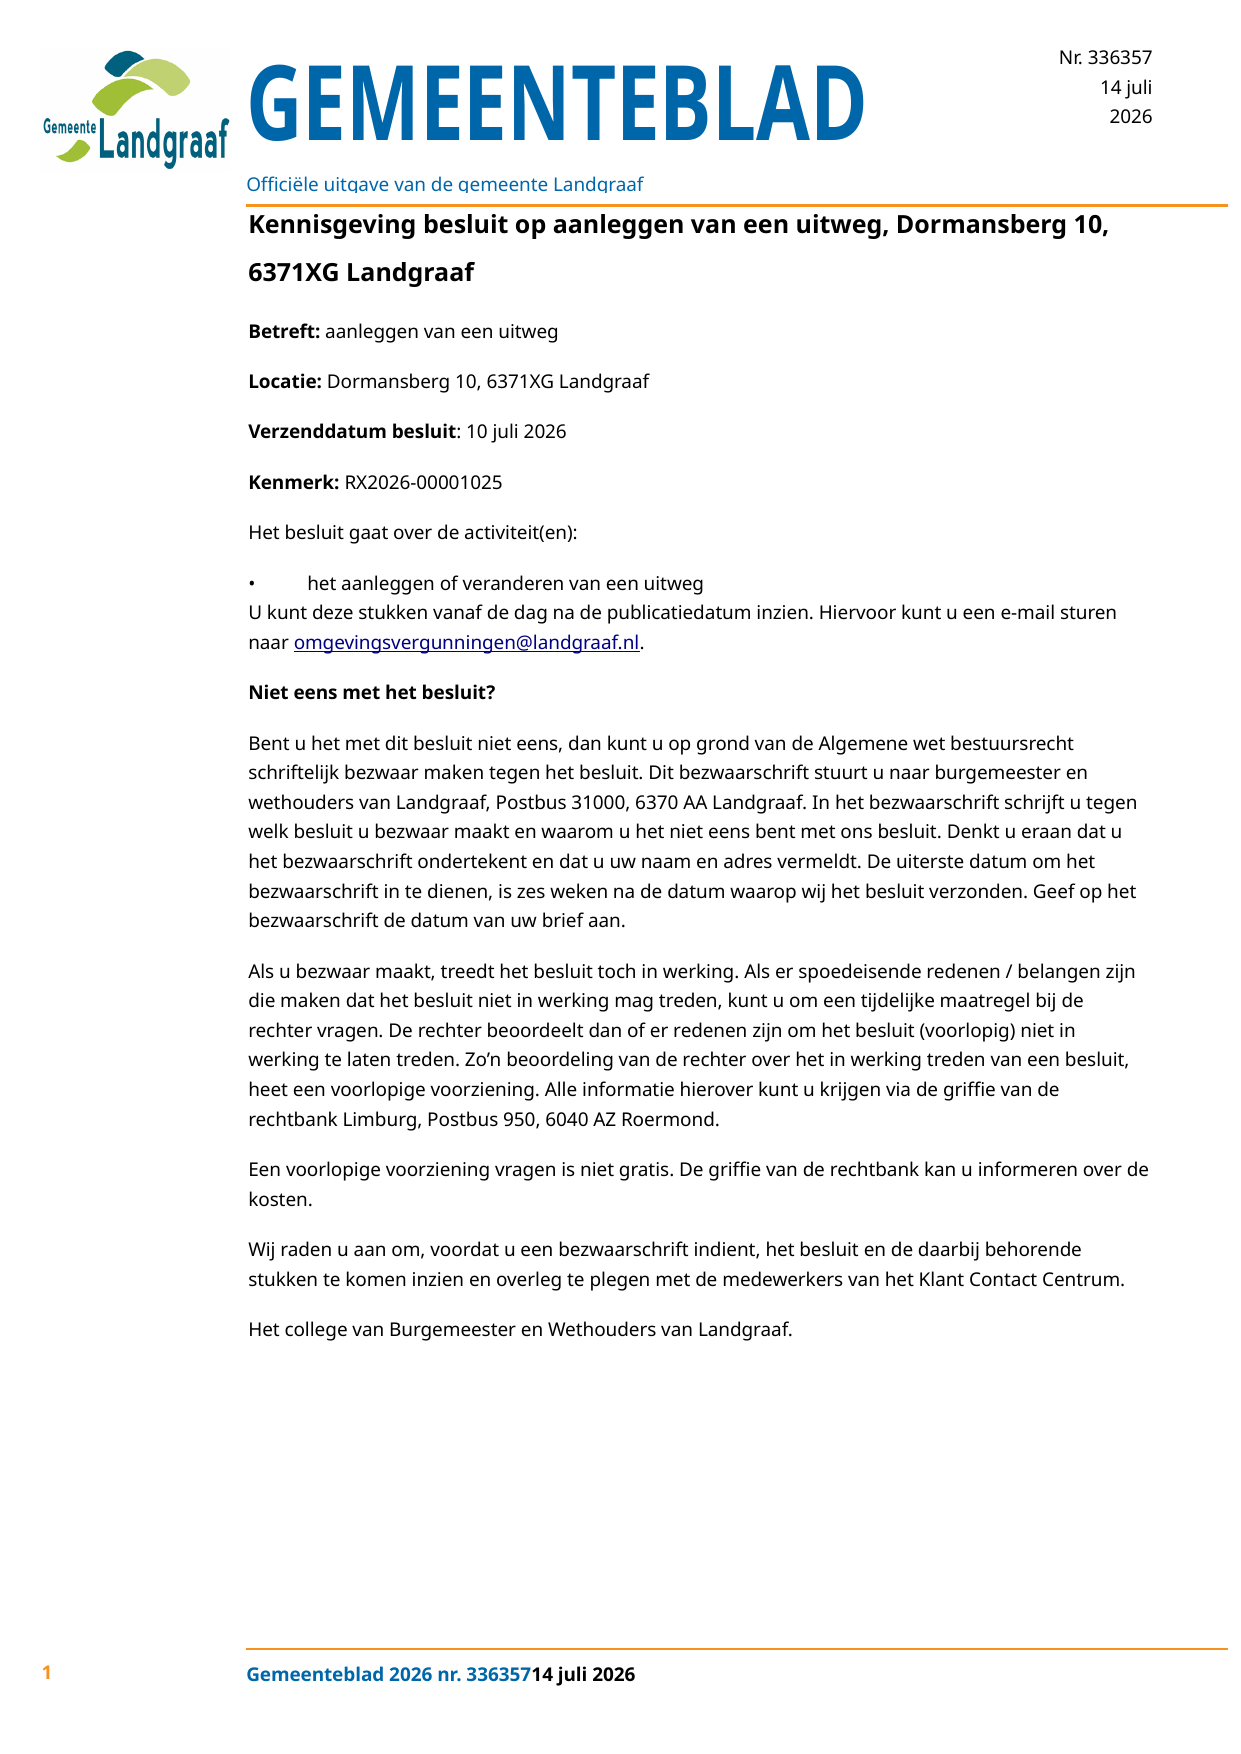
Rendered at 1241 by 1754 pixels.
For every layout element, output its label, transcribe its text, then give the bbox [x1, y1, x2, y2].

text Een voorlopige voorziening vragen is niet gratis. De griffie van de rechtbank kan u informeren over de kosten. [248, 1156, 1152, 1212]
text Het besluit gaat over de activiteit(en): [248, 519, 1152, 545]
text Als u bezwaar maakt, treedt het besluit toch in werking. Als er spoedeisende redenen / belangen zijn die maken dat het besluit niet in werking mag treden, kunt u om een tijdelijke maatregel bij de rechter vragen. De rechter beoordeelt dan of er redenen zijn om het besluit (voorlopig) niet in werking te laten treden. Zo’n beoordeling van de rechter over het in werking treden van een besluit, heet een voorlopige voorziening. Alle informatie hierover kunt u krijgen via de griffie van de rechtbank Limburg, Postbus 950, 6040 AZ Roermond. [248, 958, 1152, 1132]
text Niet eens met het besluit? [248, 679, 1152, 705]
text Het college van Burgemeester en Wethouders van Landgraaf. [248, 1316, 1152, 1342]
text U kunt deze stukken vanaf de dag na de publicatiedatum inzien. Hiervoor kunt u een e-mail sturen naar omgevingsvergunningen@landgraaf.nl. [248, 599, 1152, 655]
text Locatie: Dormansberg 10, 6371XG Landgraaf [248, 368, 1152, 394]
text Wij raden u aan om, voordat u een bezwaarschrift indient, het besluit en de daarbij behorende stukken te komen inzien en overleg te plegen met de medewerkers van het Klant Contact Centrum. [248, 1236, 1152, 1292]
text Kennisgeving besluit op aanleggen van een uitweg, Dormansberg 10, 6371XG Landgraaf [248, 207, 1152, 288]
list het aanleggen of veranderen van een uitweg [248, 570, 1152, 596]
text Verzenddatum besluit: 10 juli 2026 [248, 419, 1152, 444]
picture [41, 47, 231, 172]
text Bent u het met dit besluit niet eens, dan kunt u op grond van de Algemene wet bestuursrecht schriftelijk bezwaar maken tegen het besluit. Dit bezwaarschrift stuurt u naar burgemeester en wethouders van Landgraaf, Postbus 31000, 6370 AA Landgraaf. In het bezwaarschrift schrijft u tegen welk besluit u bezwaar maakt en waarom u het niet eens bent met ons besluit. Denkt u eraan dat u het bezwaarschrift ondertekent en dat u uw naam en adres vermeldt. De uiterste datum om het bezwaarschrift in te dienen, is zes weken na de datum waarop wij het besluit verzonden. Geef op het bezwaarschrift de datum van uw brief aan. [248, 730, 1152, 933]
text Kenmerk: RX2026-00001025 [248, 469, 1152, 495]
text Betreft: aanleggen van een uitweg [248, 318, 1152, 344]
